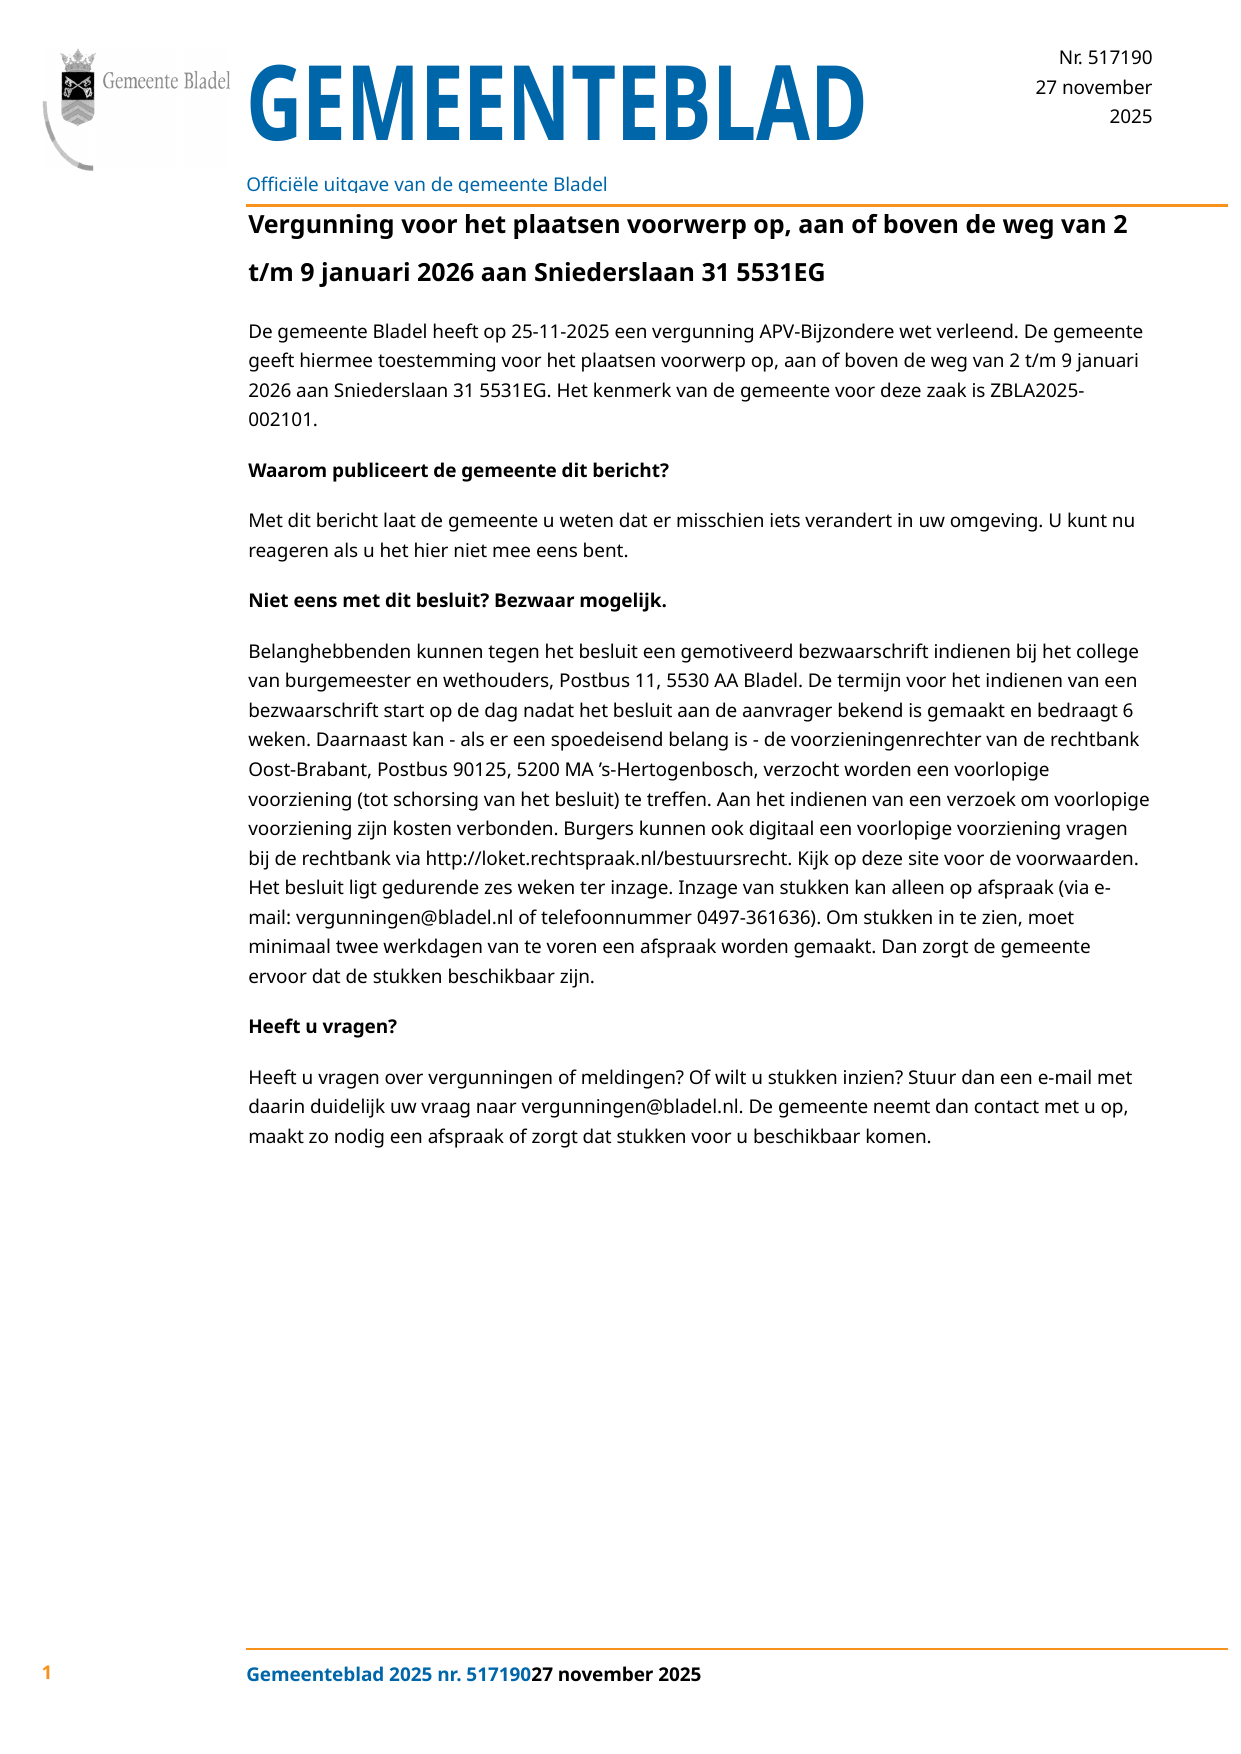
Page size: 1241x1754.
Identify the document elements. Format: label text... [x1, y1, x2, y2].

text Vergunning voor het plaatsen voorwerp op, aan of boven de weg van 2 t/m 9 januari 2026 aan Sniederslaan 31 5531EG [248, 207, 1152, 288]
text Niet eens met dit besluit? Bezwaar mogelijk. [248, 587, 1152, 613]
text Belanghebbenden kunnen tegen het besluit een gemotiveerd bezwaarschrift indienen bij het college van burgemeester en wethouders, Postbus 11, 5530 AA Bladel. De termijn voor het indienen van een bezwaarschrift start op de dag nadat het besluit aan de aanvrager bekend is gemaakt en bedraagt 6 weken. Daarnaast kan - als er een spoedeisend belang is - de voorzieningenrechter van de rechtbank Oost-Brabant, Postbus 90125, 5200 MA ’s-Hertogenbosch, verzocht worden een voorlopige voorziening (tot schorsing van het besluit) te treffen. Aan het indienen van een verzoek om voorlopige voorziening zijn kosten verbonden. Burgers kunnen ook digitaal een voorlopige voorziening vragen bij de rechtbank via http://loket.rechtspraak.nl/bestuursrecht. Kijk op deze site voor de voorwaarden. Het besluit ligt gedurende zes weken ter inzage. Inzage van stukken kan alleen op afspraak (via e-mail: vergunningen@bladel.nl of telefoonnummer 0497-361636). Om stukken in te zien, moet minimaal twee werkdagen van te voren een afspraak worden gemaakt. Dan zorgt de gemeente ervoor dat de stukken beschikbaar zijn. [248, 638, 1152, 989]
text Waarom publiceert de gemeente dit bericht? [248, 457, 1152, 483]
picture [41, 47, 231, 172]
text De gemeente Bladel heeft op 25-11-2025 een vergunning APV-Bijzondere wet verleend. De gemeente geeft hiermee toestemming voor het plaatsen voorwerp op, aan of boven de weg van 2 t/m 9 januari 2026 aan Sniederslaan 31 5531EG. Het kenmerk van de gemeente voor deze zaak is ZBLA2025-002101. [248, 318, 1152, 432]
text Heeft u vragen? [248, 1014, 1152, 1039]
text Heeft u vragen over vergunningen of meldingen? Of wilt u stukken inzien? Stuur dan een e-mail met daarin duidelijk uw vraag naar vergunningen@bladel.nl. De gemeente neemt dan contact met u op, maakt zo nodig een afspraak of zorgt dat stukken voor u beschikbaar komen. [248, 1064, 1152, 1149]
text Met dit bericht laat de gemeente u weten dat er misschien iets verandert in uw omgeving. U kunt nu reageren als u het hier niet mee eens bent. [248, 507, 1152, 563]
